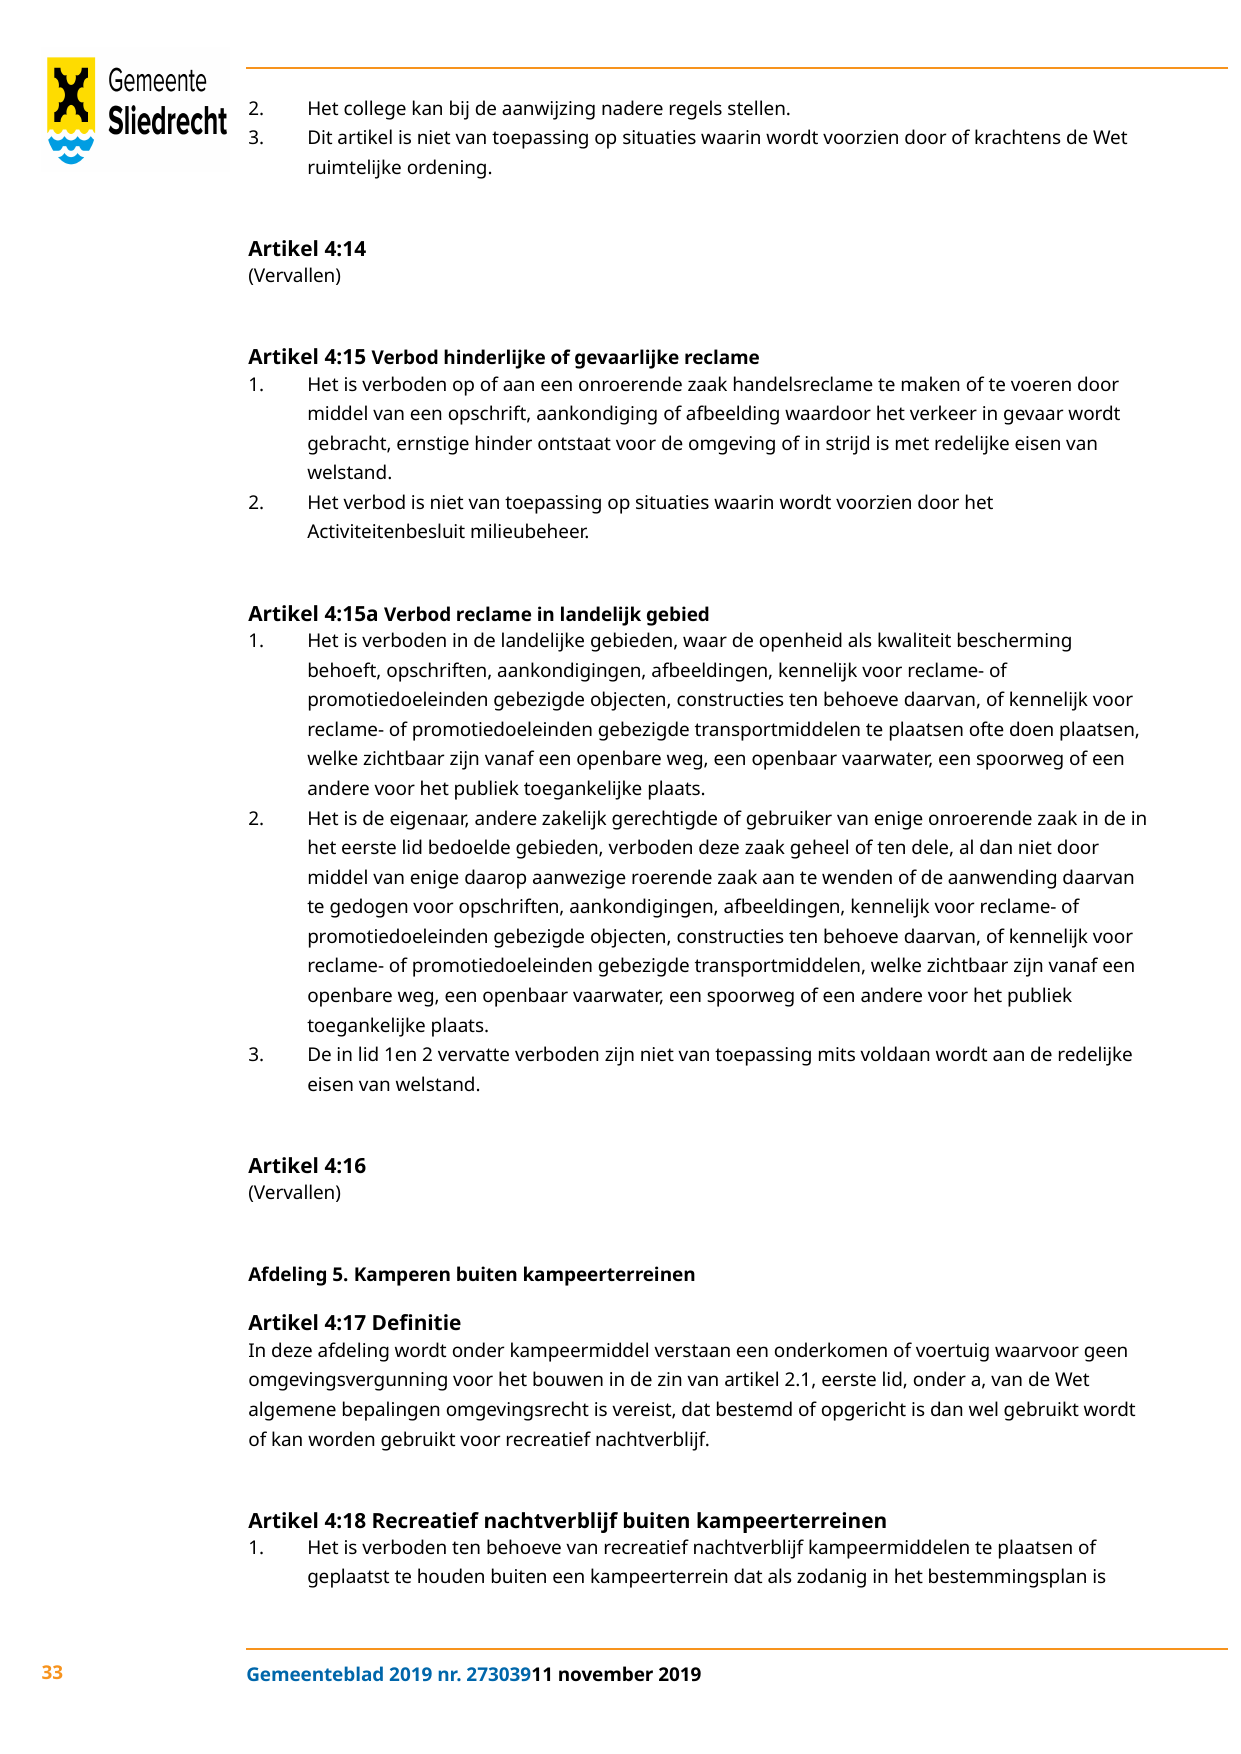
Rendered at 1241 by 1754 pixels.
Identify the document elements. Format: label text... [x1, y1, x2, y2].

list Het college kan bij de aanwijzing nadere regels stellen. [248, 95, 1152, 121]
list Het is verboden ten behoeve van recreatief nachtverblijf kampeermiddelen te plaatsen of geplaatst te houden buiten een kampeerterrein dat als zodanig in het bestemmingsplan is [248, 1534, 1152, 1589]
text (Vervallen) [248, 1179, 1152, 1205]
text Artikel 4:15a Verbod reclame in landelijk gebied [248, 599, 1152, 627]
text Artikel 4:14 [248, 234, 1152, 262]
list Het is verboden in de landelijke gebieden, waar de openheid als kwaliteit bescherming behoeft, opschriften, aankondigingen, afbeeldingen, kennelijk voor reclame- of promotiedoeleinden gebezigde objecten, constructies ten behoeve daarvan, of kennelijk voor reclame- of promotiedoeleinden gebezigde transportmiddelen te plaatsen ofte doen plaatsen, welke zichtbaar zijn vanaf een openbare weg, een openbaar vaarwater, een spoorweg of een andere voor het publiek toegankelijke plaats. [248, 627, 1152, 801]
text Artikel 4:18 Recreatief nachtverblijf buiten kampeerterreinen [248, 1506, 1152, 1534]
text Artikel 4:15 Verbod hinderlijke of gevaarlijke reclame [248, 342, 1152, 371]
text Artikel 4:16 [248, 1151, 1152, 1179]
text Afdeling 5. Kamperen buiten kampeerterreinen [248, 1259, 1152, 1288]
list Het is de eigenaar, andere zakelijk gerechtigde of gebruiker van enige onroerende zaak in de in het eerste lid bedoelde gebieden, verboden deze zaak geheel of ten dele, al dan niet door middel van enige daarop aanwezige roerende zaak aan te wenden of de aanwending daarvan te gedogen voor opschriften, aankondigingen, afbeeldingen, kennelijk voor reclame- of promotiedoeleinden gebezigde objecten, constructies ten behoeve daarvan, of kennelijk voor reclame- of promotiedoeleinden gebezigde transportmiddelen, welke zichtbaar zijn vanaf een openbare weg, een openbaar vaarwater, een spoorweg of een andere voor het publiek toegankelijke plaats. [248, 805, 1152, 1037]
text (Vervallen) [248, 262, 1152, 288]
list Het is verboden op of aan een onroerende zaak handelsreclame te maken of te voeren door middel van een opschrift, aankondiging of afbeelding waardoor het verkeer in gevaar wordt gebracht, ernstige hinder ontstaat voor de omgeving of in strijd is met redelijke eisen van welstand. [248, 371, 1152, 485]
list Dit artikel is niet van toepassing op situaties waarin wordt voorzien door of krachtens de Wet ruimtelijke ordening. [248, 124, 1152, 180]
picture [41, 47, 231, 172]
list De in lid 1en 2 vervatte verboden zijn niet van toepassing mits voldaan wordt aan de redelijke eisen van welstand. [248, 1041, 1152, 1097]
list Het verbod is niet van toepassing op situaties waarin wordt voorzien door het Activiteitenbesluit milieubeheer. [248, 489, 1152, 544]
text In deze afdeling wordt onder kampeermiddel verstaan een onderkomen of voertuig waarvoor geen omgevingsvergunning voor het bouwen in de zin van artikel 2.1, eerste lid, onder a, van de Wet algemene bepalingen omgevingsrecht is vereist, dat bestemd of opgericht is dan wel gebruikt wordt of kan worden gebruikt voor recreatief nachtverblijf. [248, 1337, 1152, 1451]
text Artikel 4:17 Definitie [248, 1308, 1152, 1337]
